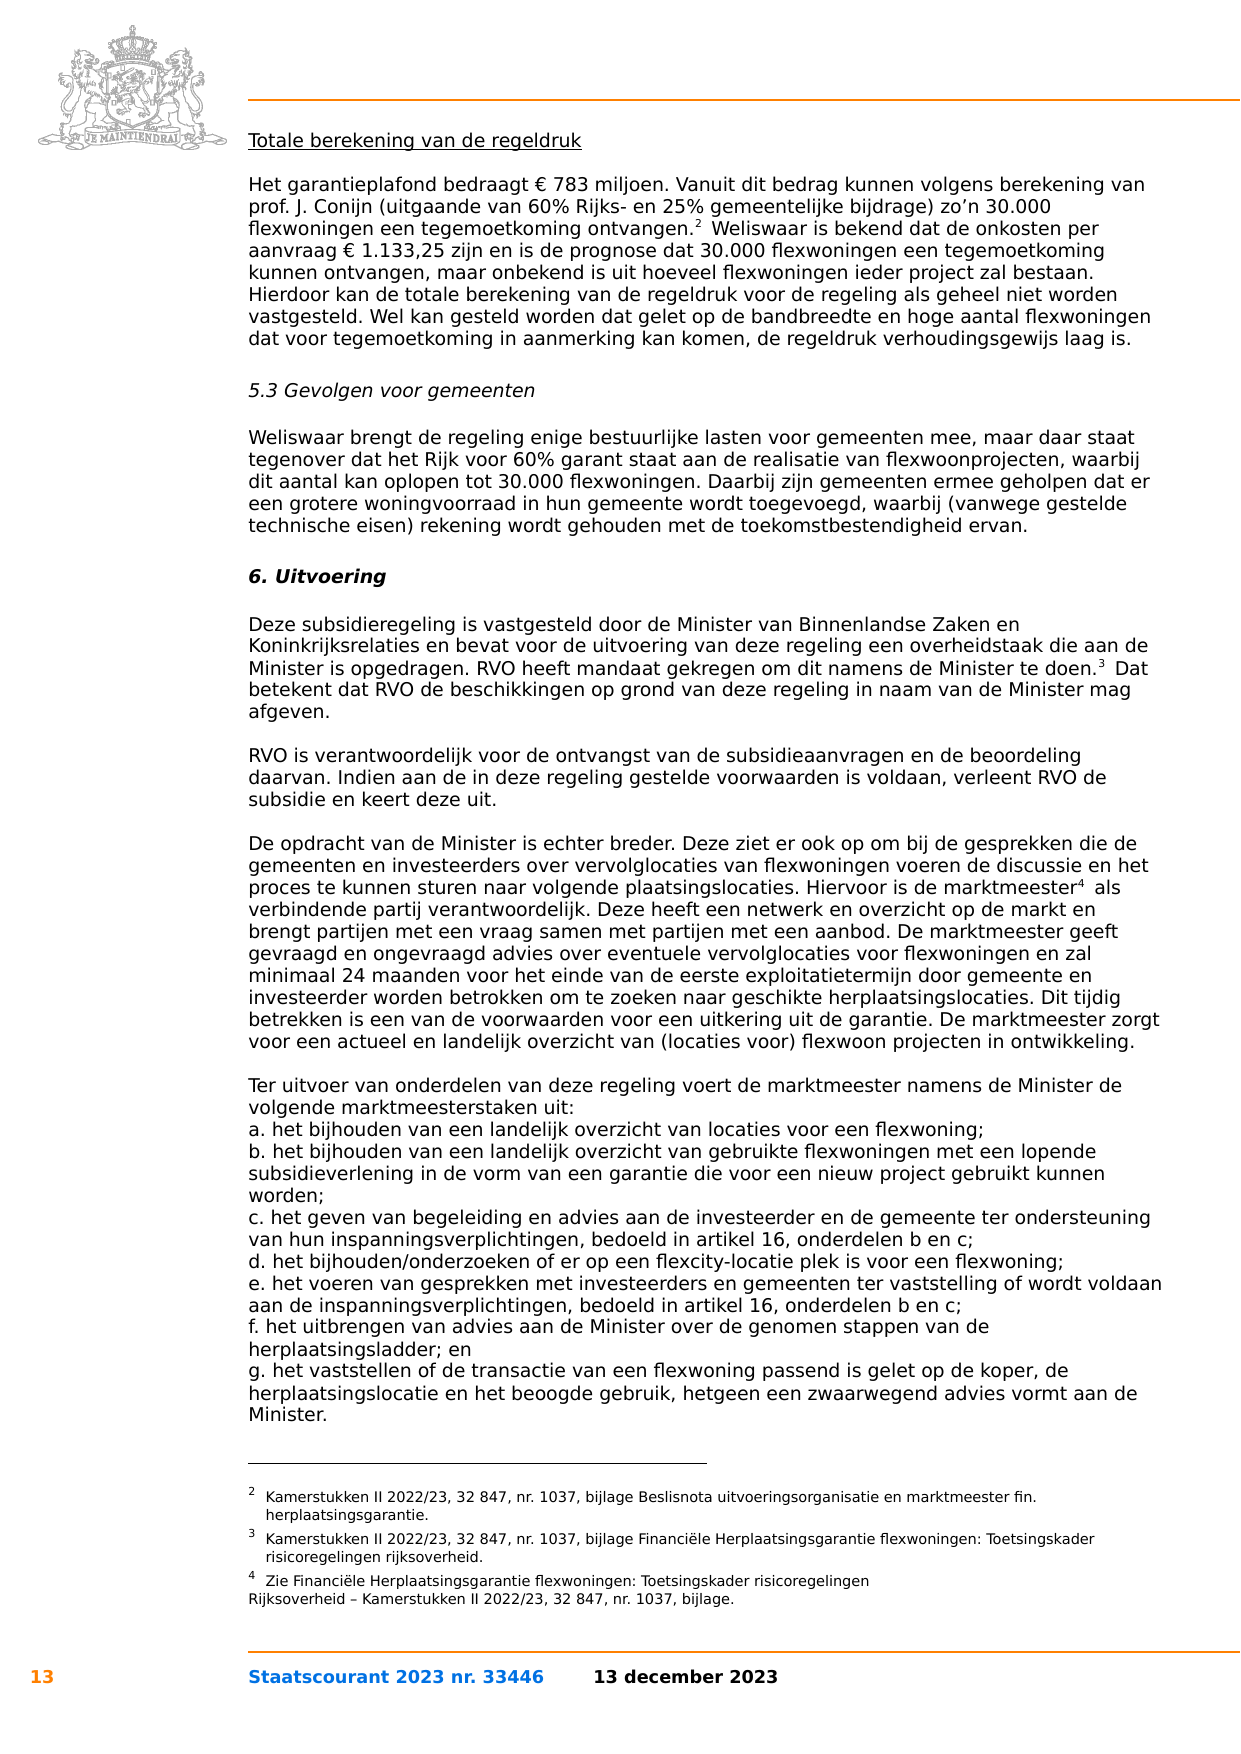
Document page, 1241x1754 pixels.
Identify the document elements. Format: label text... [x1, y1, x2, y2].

text b. het bijhouden van een landelijk overzicht van gebruikte flexwoningen met een lopende subsidieverlening in de vorm van een garantie die voor een nieuw project gebruikt kunnen worden; [248, 1141, 1163, 1207]
text Rijksoverheid – Kamerstukken II 2022/23, 32 847, nr. 1037, bijlage. [248, 1591, 1163, 1608]
text Het garantieplafond bedraagt € 783 miljoen. Vanuit dit bedrag kunnen volgens berekening van prof. J. Conijn (uitgaande van 60% Rijks- en 25% gemeentelijke bijdrage) zo’n 30.000 flexwoningen een tegemoetkoming ontvangen. Weliswaar is bekend dat de onkosten per aanvraag € 1.133,25 zijn en is de prognose dat 30.000 flexwoningen een tegemoetkoming kunnen ontvangen, maar onbekend is uit hoeveel flexwoningen ieder project zal bestaan. Hierdoor kan de totale berekening van de regeldruk voor de regeling als geheel niet worden vastgesteld. Wel kan gesteld worden dat gelet op de bandbreedte en hoge aantal flexwoningen dat voor tegemoetkoming in aanmerking kan komen, de regeldruk verhoudingsgewijs laag is. [248, 174, 1163, 349]
text Kamerstukken II 2022/23, 32 847, nr. 1037, bijlage Financiële Herplaatsingsgarantie flexwoningen: Toetsingskader risicoregelingen rijksoverheid. [248, 1527, 1163, 1566]
text Kamerstukken II 2022/23, 32 847, nr. 1037, bijlage Beslisnota uitvoeringsorganisatie en marktmeester fin. herplaatsingsgarantie. [248, 1485, 1163, 1524]
text Weliswaar brengt de regeling enige bestuurlijke lasten voor gemeenten mee, maar daar staat tegenover dat het Rijk voor 60% garant staat aan de realisatie van flexwoonprojecten, waarbij dit aantal kan oplopen tot 30.000 flexwoningen. Daarbij zijn gemeenten ermee geholpen dat er een grotere woningvoorraad in hun gemeente wordt toegevoegd, waarbij (vanwege gestelde technische eisen) rekening wordt gehouden met de toekomstbestendigheid ervan. [248, 427, 1163, 536]
subtitle 6. Uitvoering [248, 566, 1163, 588]
text a. het bijhouden van een landelijk overzicht van locaties voor een flexwoning; [248, 1119, 1163, 1141]
picture [38, 25, 227, 150]
text g. het vaststellen of de transactie van een flexwoning passend is gelet op de koper, de herplaatsingslocatie en het beoogde gebruik, hetgeen een zwaarwegend advies vormt aan de Minister. [248, 1360, 1163, 1426]
text Zie Financiële Herplaatsingsgarantie flexwoningen: Toetsingskader risicoregelingen [248, 1569, 1163, 1591]
text De opdracht van de Minister is echter breder. Deze ziet er ook op om bij de gesprekken die de gemeenten en investeerders over vervolglocaties van flexwoningen voeren de discussie en het proces te kunnen sturen naar volgende plaatsingslocaties. Hiervoor is de marktmeester als verbindende partij verantwoordelijk. Deze heeft een netwerk en overzicht op de markt en brengt partijen met een vraag samen met partijen met een aanbod. De marktmeester geeft gevraagd en ongevraagd advies over eventuele vervolglocaties voor flexwoningen en zal minimaal 24 maanden voor het einde van de eerste exploitatietermijn door gemeente en investeerder worden betrokken om te zoeken naar geschikte herplaatsingslocaties. Dit tijdig betrekken is een van de voorwaarden voor een uitkering uit de garantie. De marktmeester zorgt voor een actueel en landelijk overzicht van (locaties voor) flexwoon projecten in ontwikkeling. [248, 833, 1163, 1053]
text Ter uitvoer van onderdelen van deze regeling voert de marktmeester namens de Minister de volgende marktmeesterstaken uit: [248, 1075, 1163, 1119]
text f. het uitbrengen van advies aan de Minister over de genomen stappen van de herplaatsingsladder; en [248, 1316, 1163, 1360]
text c. het geven van begeleiding en advies aan de investeerder en de gemeente ter ondersteuning van hun inspanningsverplichtingen, bedoeld in artikel 16, onderdelen b en c; [248, 1207, 1163, 1251]
text e. het voeren van gesprekken met investeerders en gemeenten ter vaststelling of wordt voldaan aan de inspanningsverplichtingen, bedoeld in artikel 16, onderdelen b en c; [248, 1272, 1163, 1316]
text d. het bijhouden/onderzoeken of er op een flexcity-locatie plek is voor een flexwoning; [248, 1251, 1163, 1272]
text RVO is verantwoordelijk voor de ontvangst van de subsidieaanvragen en de beoordeling daarvan. Indien aan de in deze regeling gestelde voorwaarden is voldaan, verleent RVO de subsidie en keert deze uit. [248, 745, 1163, 811]
subtitle 5.3 Gevolgen voor gemeenten [248, 379, 1163, 402]
subtitle Totale berekening van de regeldruk [248, 130, 1163, 152]
text Deze subsidieregeling is vastgesteld door de Minister van Binnenlandse Zaken en Koninkrijksrelaties en bevat voor de uitvoering van deze regeling een overheidstaak die aan de Minister is opgedragen. RVO heeft mandaat gekregen om dit namens de Minister te doen. Dat betekent dat RVO de beschikkingen op grond van deze regeling in naam van de Minister mag afgeven. [248, 613, 1163, 723]
